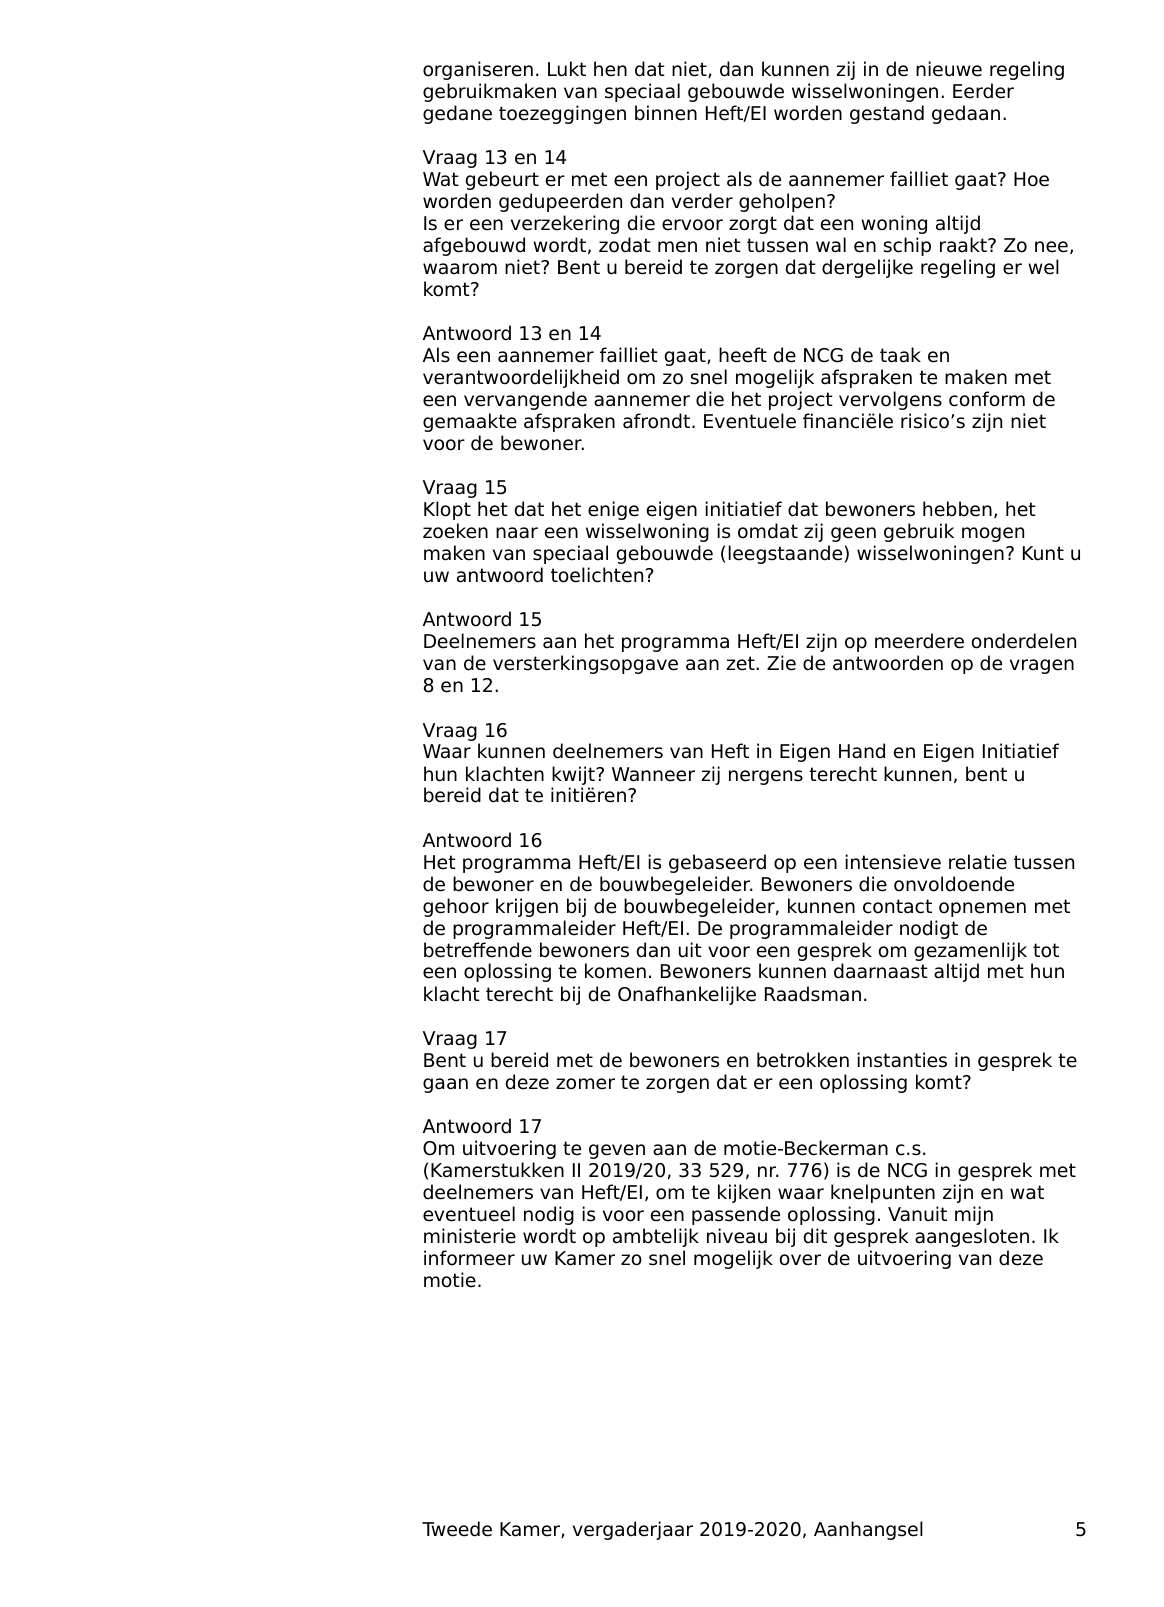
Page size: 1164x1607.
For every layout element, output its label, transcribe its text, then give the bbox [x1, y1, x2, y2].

text Vraag 16 [422, 719, 1087, 741]
text Klopt het dat het enige eigen initiatief dat bewoners hebben, het zoeken naar een wisselwoning is omdat zij geen gebruik mogen maken van speciaal gebouwde (leegstaande) wisselwoningen? Kunt u uw antwoord toelichten? [422, 499, 1087, 587]
text Wat gebeurt er met een project als de aannemer failliet gaat? Hoe worden gedupeerden dan verder geholpen? [422, 169, 1087, 213]
text Antwoord 16 [422, 829, 1087, 852]
text Vraag 15 [422, 477, 1087, 499]
text Om uitvoering te geven aan de motie-Beckerman c.s. (Kamerstukken II 2019/20, 33 529, nr. 776) is de NCG in gesprek met deelnemers van Heft/EI, om te kijken waar knelpunten zijn en wat eventueel nodig is voor een passende oplossing. Vanuit mijn ministerie wordt op ambtelijk niveau bij dit gesprek aangesloten. Ik informeer uw Kamer zo snel mogelijk over de uitvoering van deze motie. [422, 1138, 1087, 1292]
text Als een aannemer failliet gaat, heeft de NCG de taak en verantwoordelijkheid om zo snel mogelijk afspraken te maken met een vervangende aannemer die het project vervolgens conform de gemaakte afspraken afrondt. Eventuele financiële risico’s zijn niet voor de bewoner. [422, 345, 1087, 455]
text Antwoord 15 [422, 609, 1087, 631]
text Antwoord 17 [422, 1116, 1087, 1138]
text Het programma Heft/EI is gebaseerd op een intensieve relatie tussen de bewoner en de bouwbegeleider. Bewoners die onvoldoende gehoor krijgen bij de bouwbegeleider, kunnen contact opnemen met de programmaleider Heft/EI. De programmaleider nodigt de betreffende bewoners dan uit voor een gesprek om gezamenlijk tot een oplossing te komen. Bewoners kunnen daarnaast altijd met hun klacht terecht bij de Onafhankelijke Raadsman. [422, 852, 1087, 1005]
text organiseren. Lukt hen dat niet, dan kunnen zij in de nieuwe regeling gebruikmaken van speciaal gebouwde wisselwoningen. Eerder gedane toezeggingen binnen Heft/EI worden gestand gedaan. [422, 59, 1087, 125]
text Vraag 13 en 14 [422, 147, 1087, 169]
text Deelnemers aan het programma Heft/EI zijn op meerdere onderdelen van de versterkingsopgave aan zet. Zie de antwoorden op de vragen 8 en 12. [422, 631, 1087, 697]
text Antwoord 13 en 14 [422, 323, 1087, 345]
text Bent u bereid met de bewoners en betrokken instanties in gesprek te gaan en deze zomer te zorgen dat er een oplossing komt? [422, 1049, 1087, 1093]
text Waar kunnen deelnemers van Heft in Eigen Hand en Eigen Initiatief hun klachten kwijt? Wanneer zij nergens terecht kunnen, bent u bereid dat te initiëren? [422, 741, 1087, 807]
text Is er een verzekering die ervoor zorgt dat een woning altijd afgebouwd wordt, zodat men niet tussen wal en schip raakt? Zo nee, waarom niet? Bent u bereid te zorgen dat dergelijke regeling er wel komt? [422, 213, 1087, 301]
text Vraag 17 [422, 1028, 1087, 1049]
